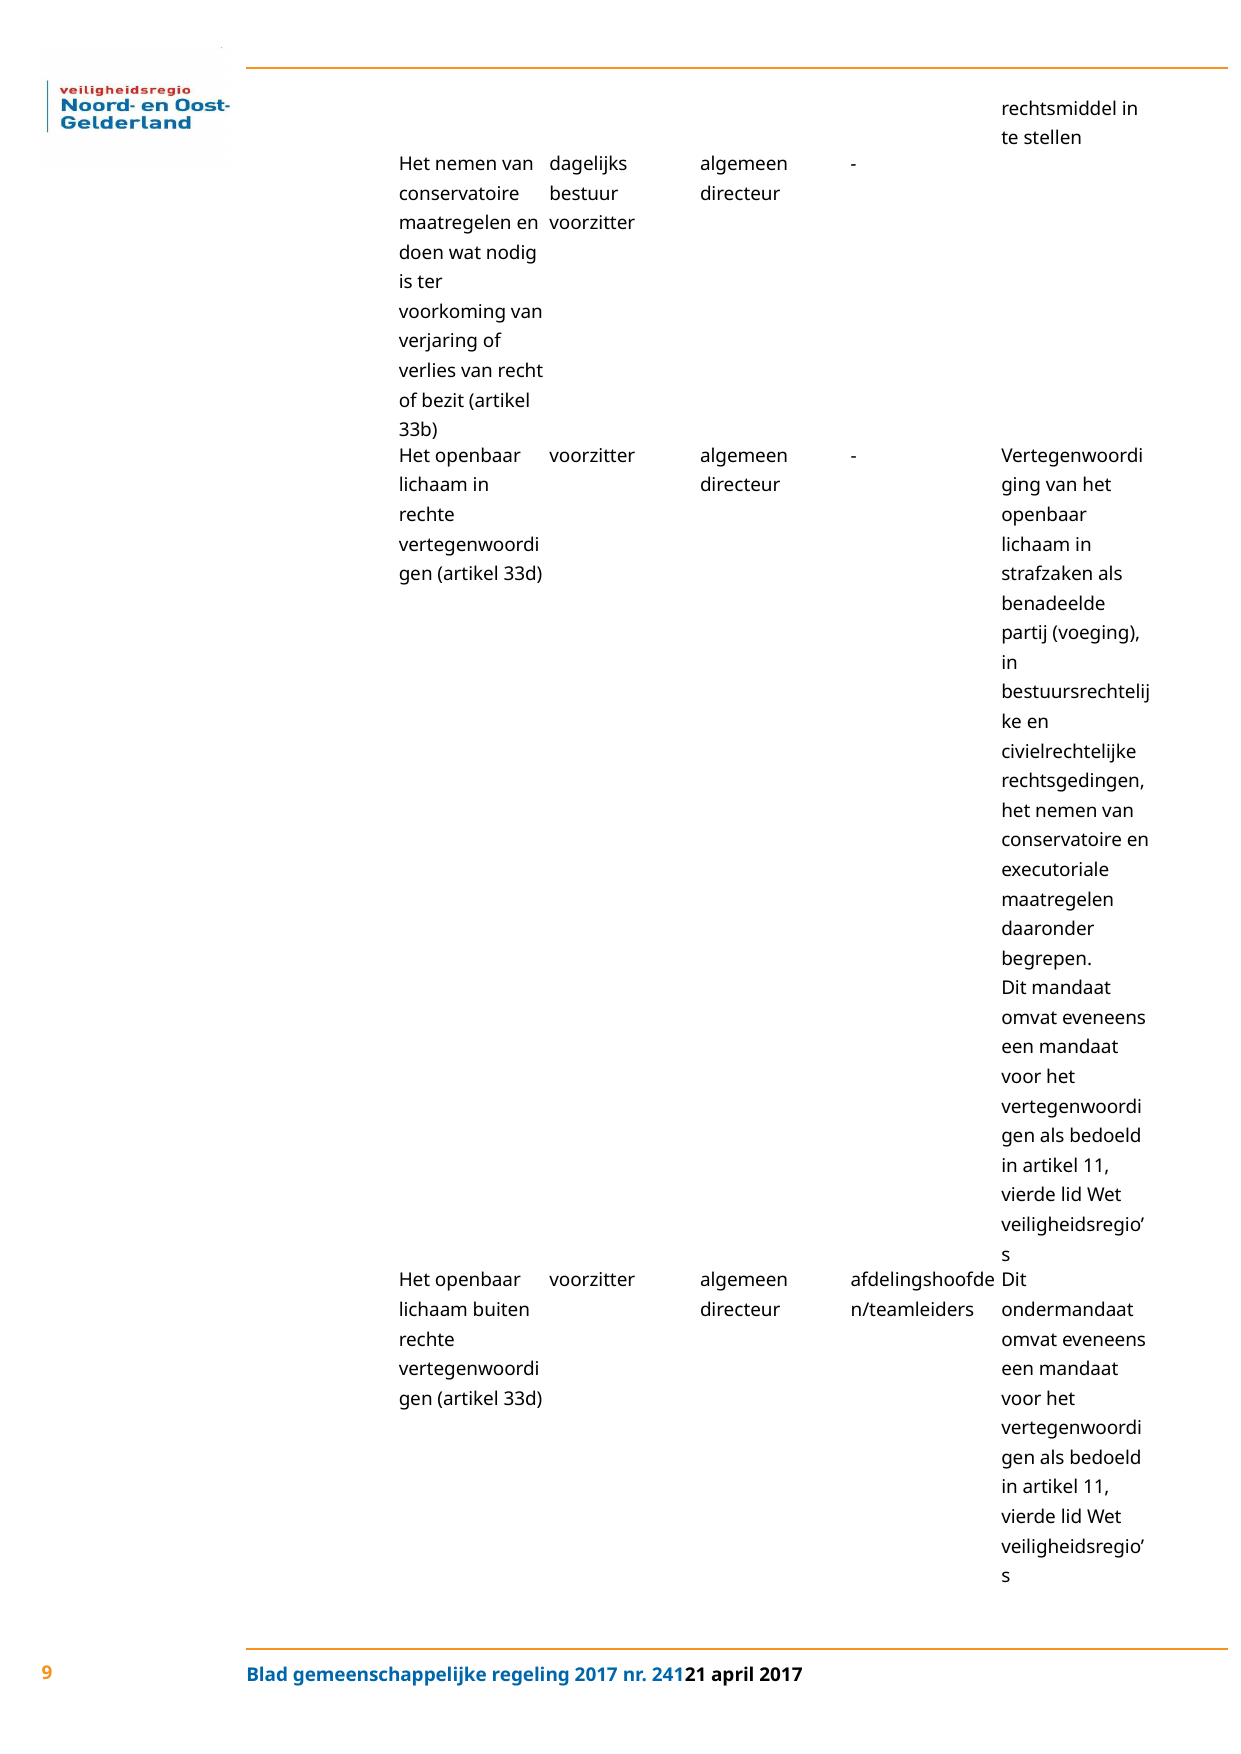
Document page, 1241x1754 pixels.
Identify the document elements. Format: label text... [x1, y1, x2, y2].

table_cell dagelijks bestuur voorzitter [549, 150, 700, 442]
table_cell [248, 442, 398, 1267]
table_cell [248, 95, 398, 150]
table_cell [399, 95, 549, 150]
table_cell Het nemen van conservatoire maatregelen en doen wat nodig is ter voorkoming van verjaring of verlies van recht of bezit (artikel 33b) [399, 150, 549, 442]
table_cell - [850, 150, 1001, 442]
table_cell afdelingshoofden/teamleiders [850, 1267, 1001, 1588]
table_cell voorzitter [549, 442, 700, 1267]
table_cell algemeen directeur [700, 1267, 850, 1588]
table_cell [700, 95, 850, 150]
table_cell rechtsmiddel in te stellen [1001, 95, 1152, 150]
table_cell Dit ondermandaat omvat eveneens een mandaat voor het vertegenwoordigen als bedoeld in artikel 11, vierde lid Wet veiligheidsregio’s [1001, 1267, 1152, 1588]
table_cell Het openbaar lichaam in rechte vertegenwoordigen (artikel 33d) [399, 442, 549, 1267]
table_cell algemeen directeur [700, 442, 850, 1267]
table_cell Het openbaar lichaam buiten rechte vertegenwoordigen (artikel 33d) [399, 1267, 549, 1588]
table_cell - [850, 95, 1001, 150]
table_cell [248, 150, 398, 442]
picture [41, 47, 231, 172]
table_cell Vertegenwoordiging van het openbaar lichaam in strafzaken als benadeelde partij (voeging), in bestuursrechtelijke en civielrechtelijke rechtsgedingen, het nemen van conservatoire en executoriale maatregelen daaronder begrepen. Dit mandaat omvat eveneens een mandaat voor het vertegenwoordigen als bedoeld in artikel 11, vierde lid Wet veiligheidsregio’s [1001, 442, 1152, 1267]
table_cell [549, 95, 700, 150]
table_cell - [850, 442, 1001, 1267]
table_cell algemeen directeur [700, 150, 850, 442]
table_cell voorzitter [549, 1267, 700, 1588]
table_cell [1001, 150, 1152, 442]
table_cell [248, 1267, 398, 1588]
